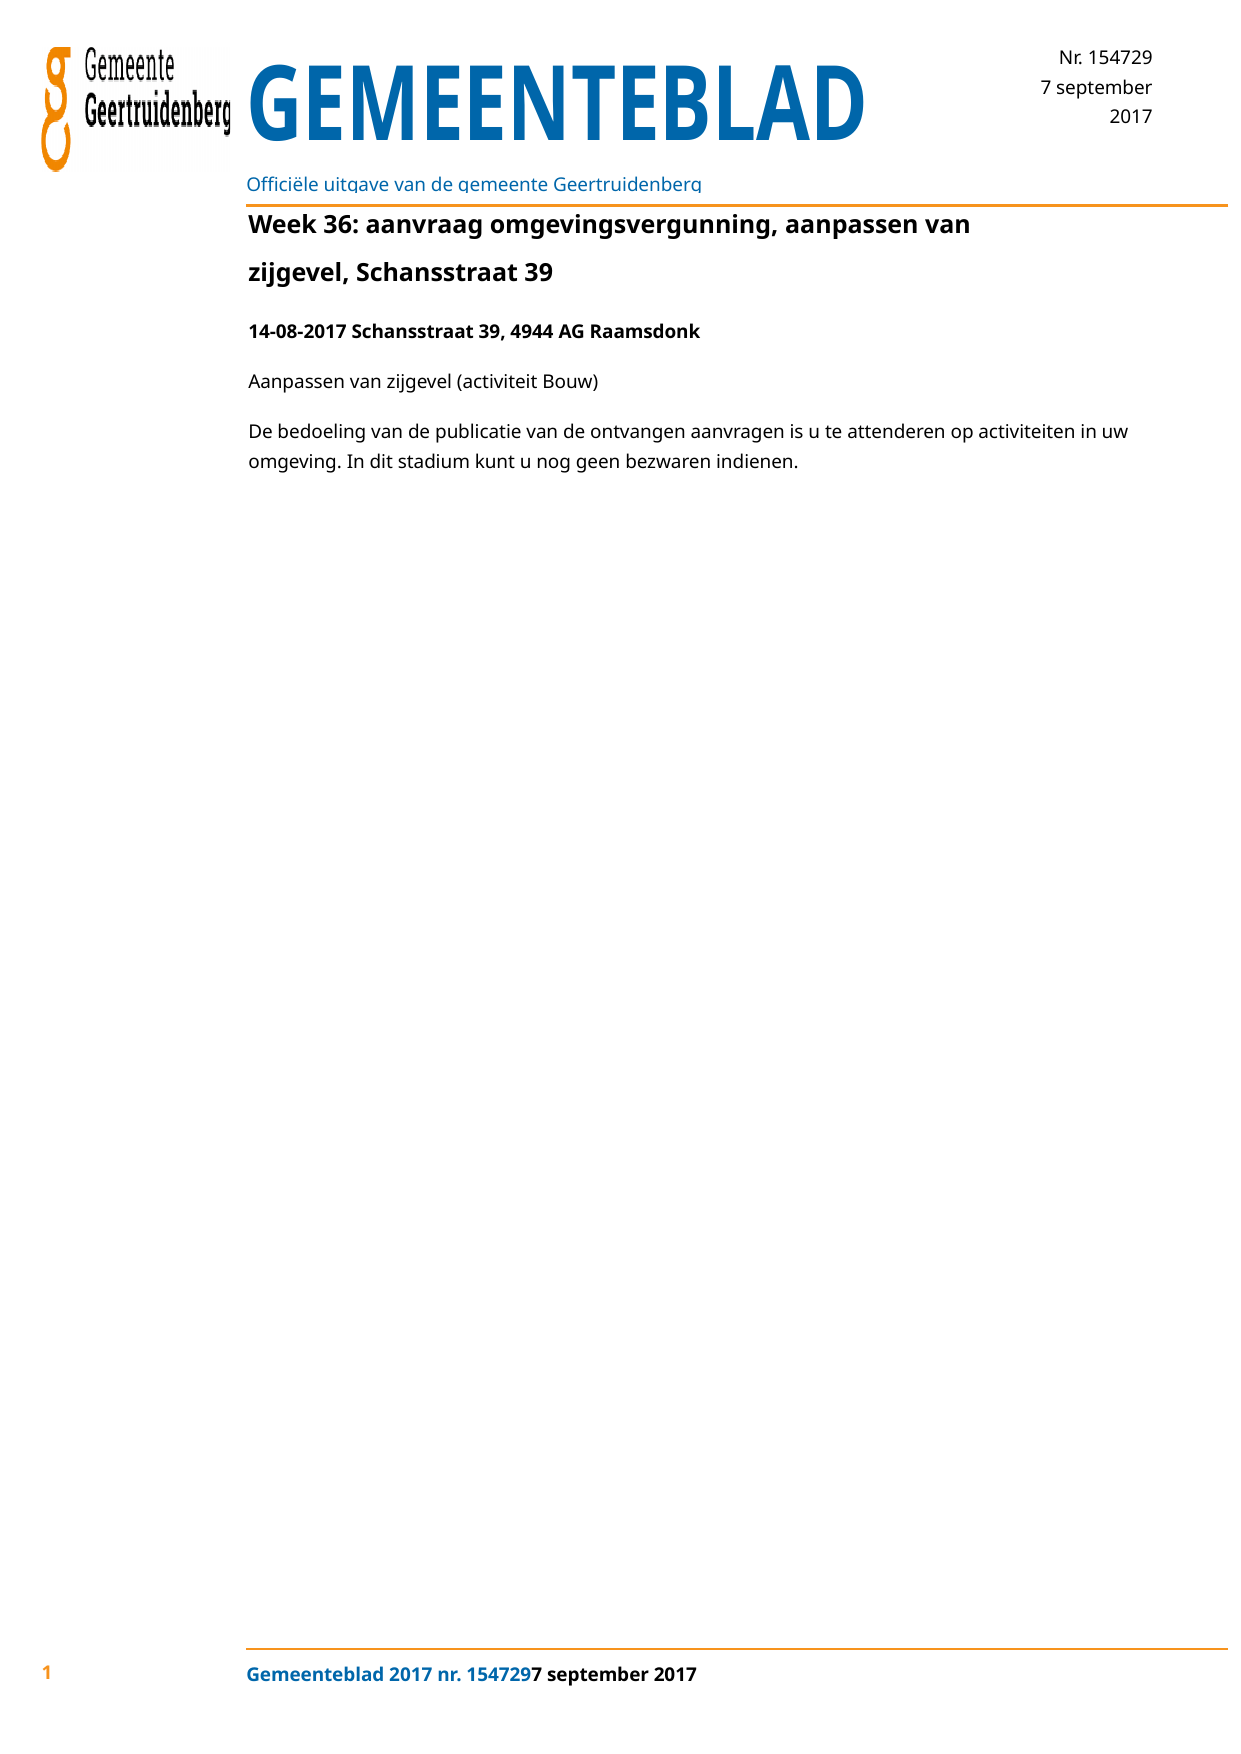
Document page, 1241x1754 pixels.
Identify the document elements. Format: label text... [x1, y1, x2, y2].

text 14-08-2017 Schansstraat 39, 4944 AG Raamsdonk [248, 318, 1152, 344]
text Aanpassen van zijgevel (activiteit Bouw) [248, 368, 1152, 394]
text De bedoeling van de publicatie van de ontvangen aanvragen is u te attenderen op activiteiten in uw omgeving. In dit stadium kunt u nog geen bezwaren indienen. [248, 419, 1152, 474]
text Week 36: aanvraag omgevingsvergunning, aanpassen van zijgevel, Schansstraat 39 [248, 207, 1152, 288]
picture [41, 47, 231, 172]
